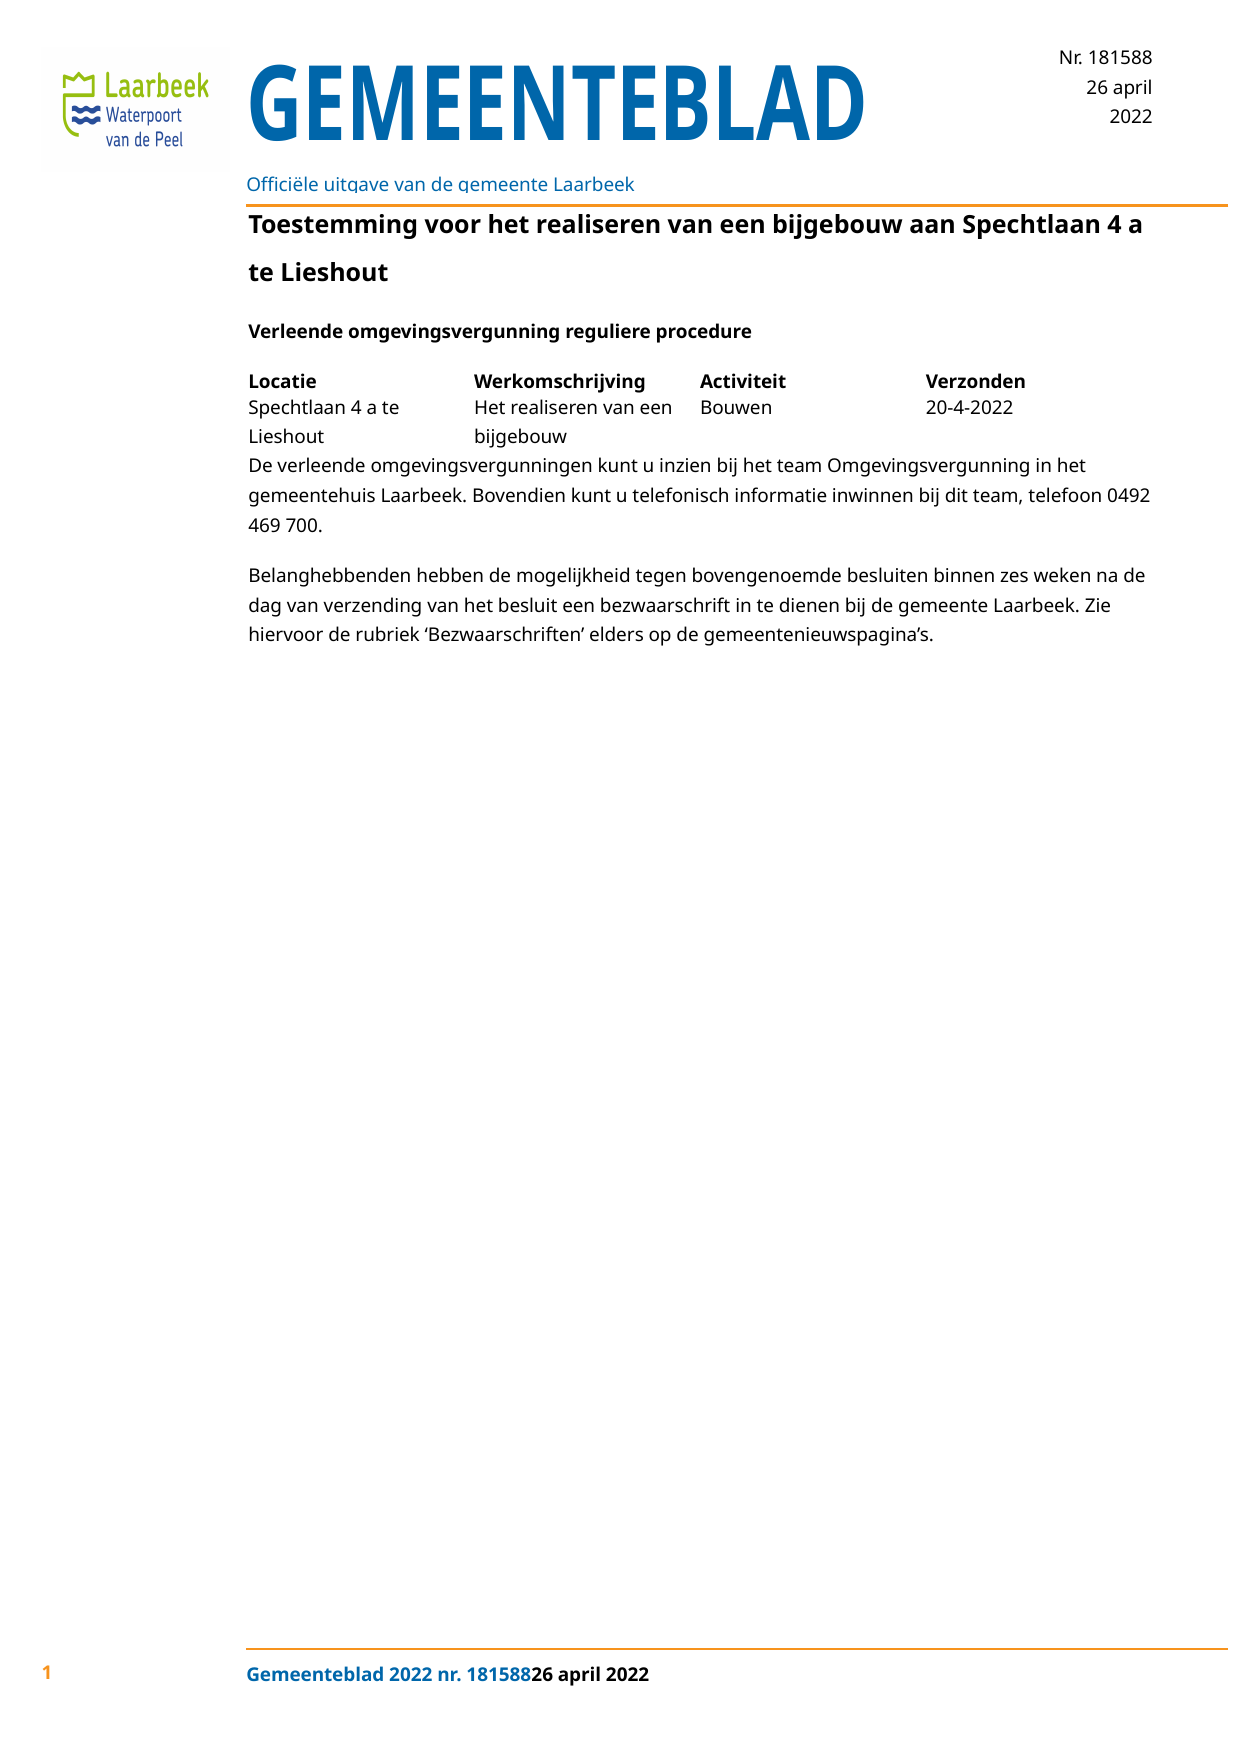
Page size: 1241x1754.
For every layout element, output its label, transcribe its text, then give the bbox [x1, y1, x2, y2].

text Verleende omgevingsvergunning reguliere procedure [248, 318, 1152, 344]
table_cell Het realiseren van een bijgebouw [474, 394, 700, 449]
table_header Verzonden [926, 369, 1152, 394]
picture [41, 47, 231, 172]
table_cell 20-4-2022 [926, 394, 1152, 449]
table_header Werkomschrijving [474, 369, 700, 394]
table_cell Spechtlaan 4 a te Lieshout [248, 394, 474, 449]
table_header Activiteit [700, 369, 926, 394]
table_header Locatie [248, 369, 474, 394]
text De verleende omgevingsvergunningen kunt u inzien bij het team Omgevingsvergunning in het gemeentehuis Laarbeek. Bovendien kunt u telefonisch informatie inwinnen bij dit team, telefoon 0492 469 700. [248, 453, 1152, 538]
table_cell Bouwen [700, 394, 926, 449]
text Toestemming voor het realiseren van een bijgebouw aan Spechtlaan 4 a te Lieshout [248, 207, 1152, 288]
text Belanghebbenden hebben de mogelijkheid tegen bovengenoemde besluiten binnen zes weken na de dag van verzending van het besluit een bezwaarschrift in te dienen bij de gemeente Laarbeek. Zie hiervoor de rubriek ‘Bezwaarschriften’ elders op de gemeentenieuwspagina’s. [248, 562, 1152, 647]
